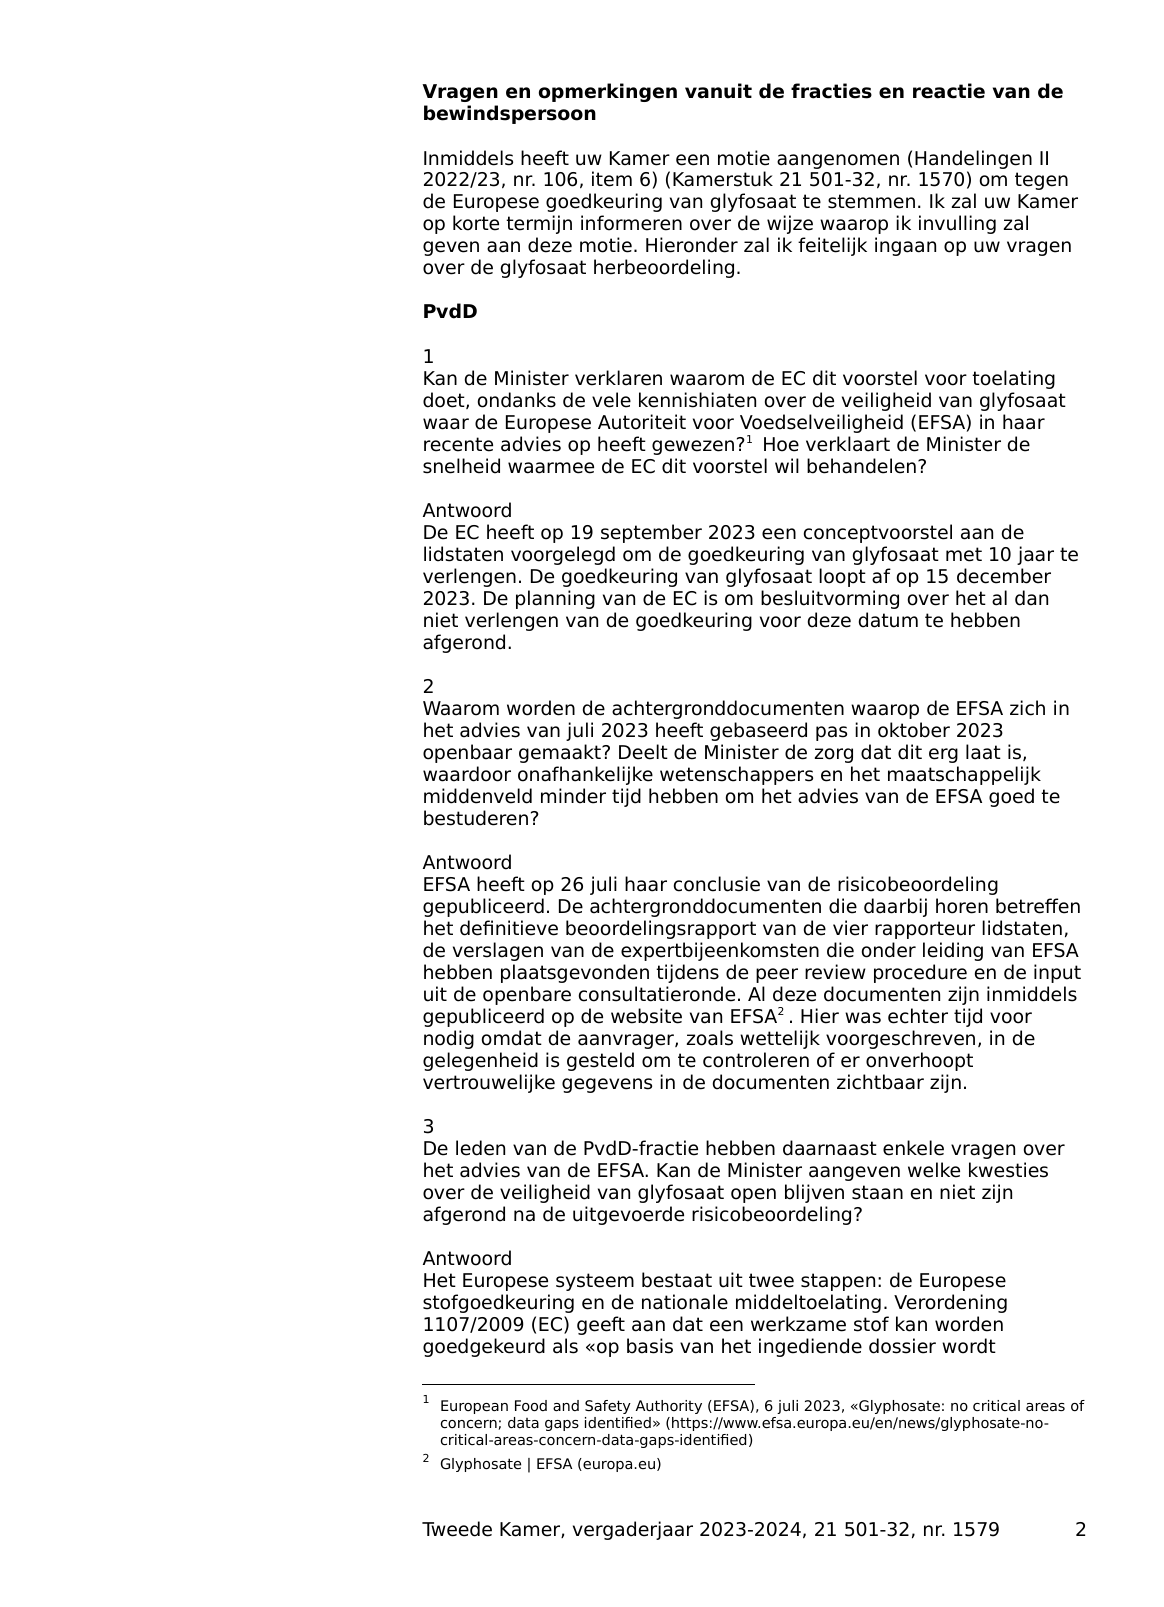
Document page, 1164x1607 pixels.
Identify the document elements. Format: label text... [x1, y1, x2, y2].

text Antwoord [422, 852, 1087, 874]
text De leden van de PvdD-fractie hebben daarnaast enkele vragen over het advies van de EFSA. Kan de Minister aangeven welke kwesties over de veiligheid van glyfosaat open blijven staan en niet zijn afgerond na de uitgevoerde risicobeoordeling? [422, 1138, 1087, 1226]
text Waarom worden de achtergronddocumenten waarop de EFSA zich in het advies van juli 2023 heeft gebaseerd pas in oktober 2023 openbaar gemaakt? Deelt de Minister de zorg dat dit erg laat is, waardoor onafhankelijke wetenschappers en het maatschappelijk middenveld minder tijd hebben om het advies van de EFSA goed te bestuderen? [422, 698, 1087, 829]
text Kan de Minister verklaren waarom de EC dit voorstel voor toelating doet, ondanks de vele kennishiaten over de veiligheid van glyfosaat waar de Europese Autoriteit voor Voedselveiligheid (EFSA) in haar recente advies op heeft gewezen? Hoe verklaart de Minister de snelheid waarmee de EC dit voorstel wil behandelen? [422, 368, 1087, 477]
subtitle PvdD [422, 301, 1087, 323]
text Glyphosate | EFSA (europa.eu) [422, 1452, 1087, 1474]
text Antwoord [422, 500, 1087, 522]
text 2 [422, 676, 1087, 698]
text EFSA heeft op 26 juli haar conclusie van de risicobeoordeling gepubliceerd. De achtergronddocumenten die daarbij horen betreffen het definitieve beoordelingsrapport van de vier rapporteur lidstaten, de verslagen van de expertbijeenkomsten die onder leiding van EFSA hebben plaatsgevonden tijdens de peer review procedure en de input uit de openbare consultatieronde. Al deze documenten zijn inmiddels gepubliceerd op de website van EFSA. Hier was echter tijd voor nodig omdat de aanvrager, zoals wettelijk voorgeschreven, in de gelegenheid is gesteld om te controleren of er onverhoopt vertrouwelijke gegevens in de documenten zichtbaar zijn. [422, 874, 1087, 1093]
text 3 [422, 1116, 1087, 1138]
subtitle Vragen en opmerkingen vanuit de fracties en reactie van de bewindspersoon [422, 81, 1087, 125]
text European Food and Safety Authority (EFSA), 6 juli 2023, «Glyphosate: no critical areas of concern; data gaps identified» (https://www.efsa.europa.eu/en/news/glyphosate-no-critical-areas-concern-data-gaps-identified) [422, 1393, 1087, 1449]
text De EC heeft op 19 september 2023 een conceptvoorstel aan de lidstaten voorgelegd om de goedkeuring van glyfosaat met 10 jaar te verlengen. De goedkeuring van glyfosaat loopt af op 15 december 2023. De planning van de EC is om besluitvorming over het al dan niet verlengen van de goedkeuring voor deze datum te hebben afgerond. [422, 522, 1087, 653]
text Antwoord [422, 1248, 1087, 1270]
text 1 [422, 346, 1087, 368]
text Inmiddels heeft uw Kamer een motie aangenomen (Handelingen II 2022/23, nr. 106, item 6) (Kamerstuk 21 501-32, nr. 1570) om tegen de Europese goedkeuring van glyfosaat te stemmen. Ik zal uw Kamer op korte termijn informeren over de wijze waarop ik invulling zal geven aan deze motie. Hieronder zal ik feitelijk ingaan op uw vragen over de glyfosaat herbeoordeling. [422, 147, 1087, 279]
text Het Europese systeem bestaat uit twee stappen: de Europese stofgoedkeuring en de nationale middeltoelating. Verordening 1107/2009 (EC) geeft aan dat een werkzame stof kan worden goedgekeurd als «op basis van het ingediende dossier wordt [422, 1270, 1087, 1358]
